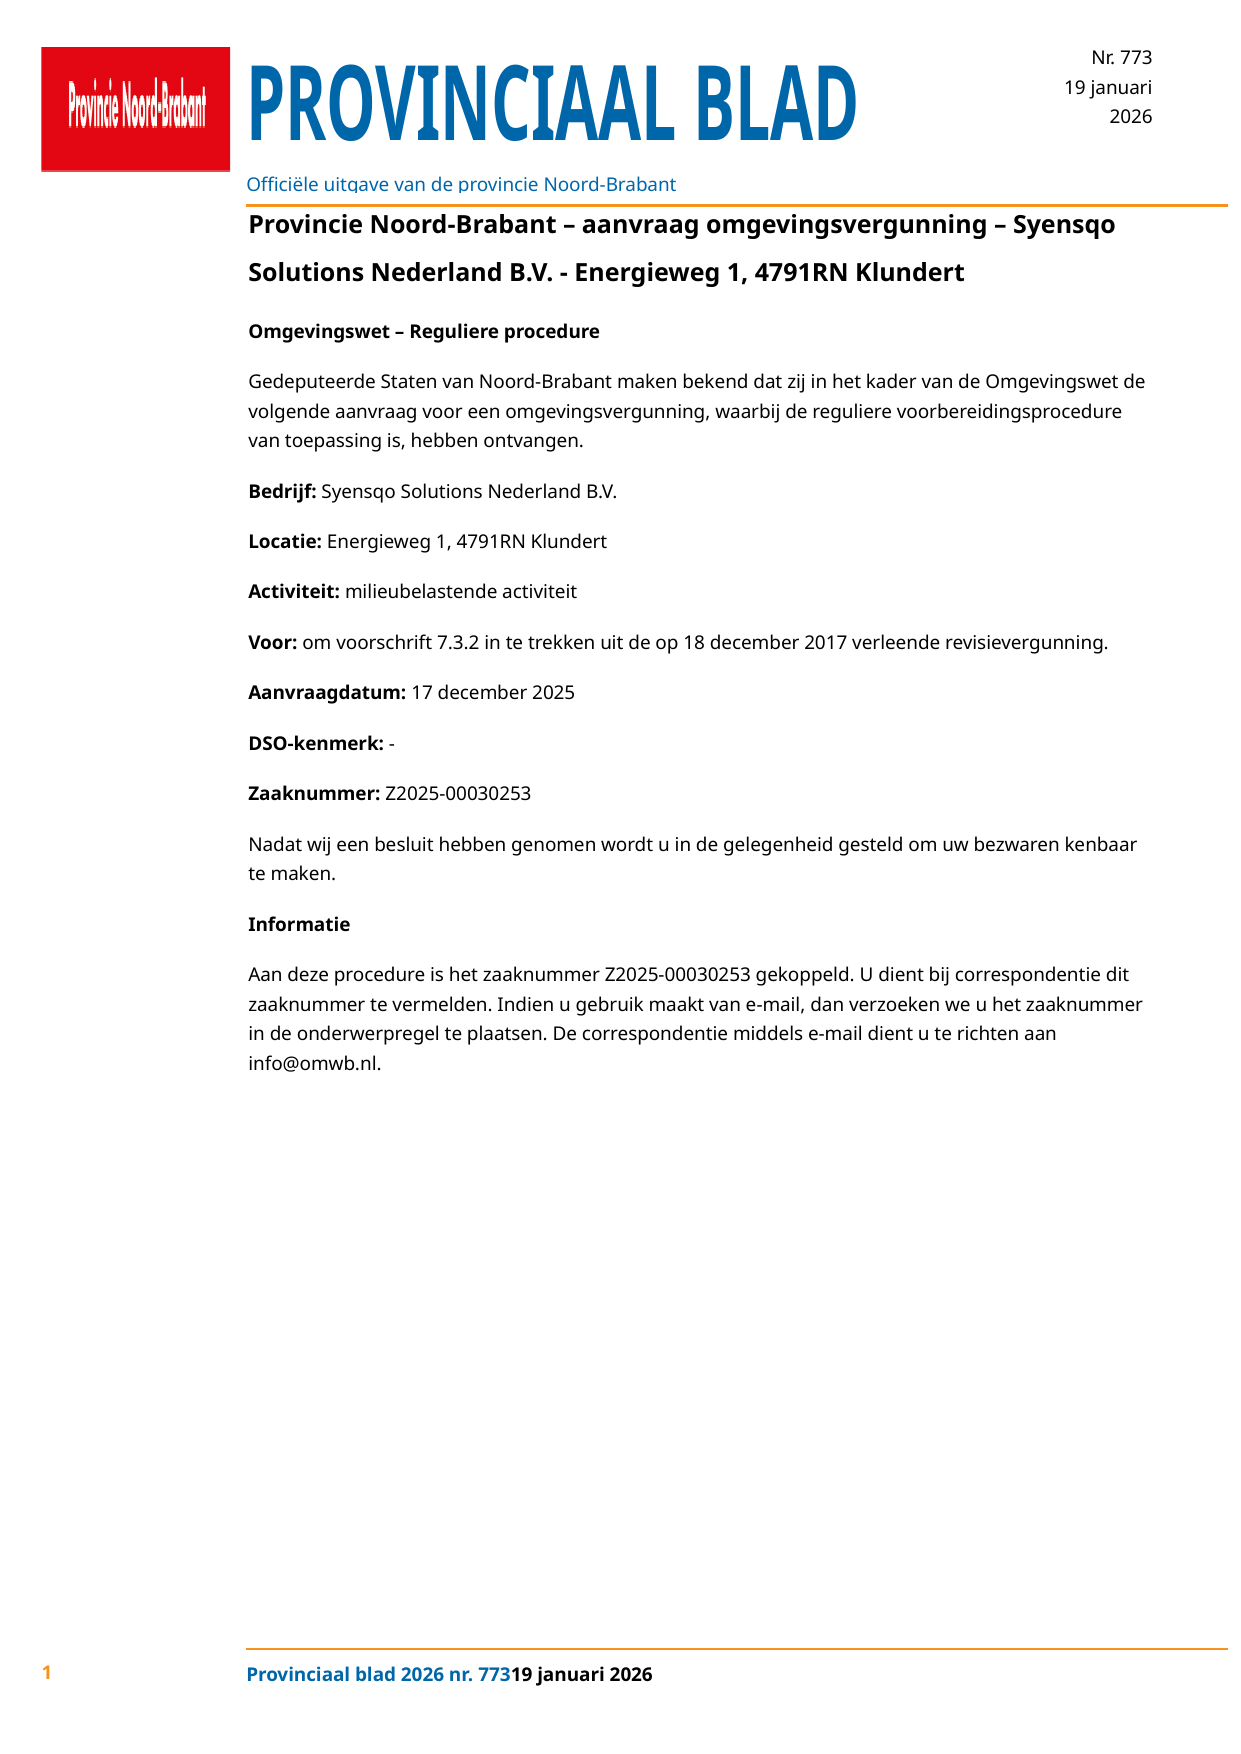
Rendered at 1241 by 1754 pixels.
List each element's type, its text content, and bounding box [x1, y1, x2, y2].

text Voor: om voorschrift 7.3.2 in te trekken uit de op 18 december 2017 verleende revisievergunning. [248, 629, 1152, 655]
text Zaaknummer: Z2025-00030253 [248, 780, 1152, 806]
text Activiteit: milieubelastende activiteit [248, 579, 1152, 604]
text DSO-kenmerk: - [248, 730, 1152, 756]
text Aan deze procedure is het zaaknummer Z2025-00030253 gekoppeld. U dient bij correspondentie dit zaaknummer te vermelden. Indien u gebruik maakt van e-mail, dan verzoeken we u het zaaknummer in de onderwerpregel te plaatsen. De correspondentie middels e-mail dient u te richten aan info@omwb.nl. [248, 961, 1152, 1076]
text Nadat wij een besluit hebben genomen wordt u in de gelegenheid gesteld om uw bezwaren kenbaar te maken. [248, 831, 1152, 886]
text Locatie: Energieweg 1, 4791RN Klundert [248, 528, 1152, 554]
text Gedeputeerde Staten van Noord-Brabant maken bekend dat zij in het kader van de Omgevingswet de volgende aanvraag voor een omgevingsvergunning, waarbij de reguliere voorbereidingsprocedure van toepassing is, hebben ontvangen. [248, 368, 1152, 453]
picture [41, 47, 231, 172]
text Omgevingswet – Reguliere procedure [248, 318, 1152, 344]
text Informatie [248, 911, 1152, 937]
text Aanvraagdatum: 17 december 2025 [248, 679, 1152, 705]
text Bedrijf: Syensqo Solutions Nederland B.V. [248, 478, 1152, 504]
text Provincie Noord-Brabant – aanvraag omgevingsvergunning – Syensqo Solutions Nederland B.V. - Energieweg 1, 4791RN Klundert [248, 207, 1152, 288]
